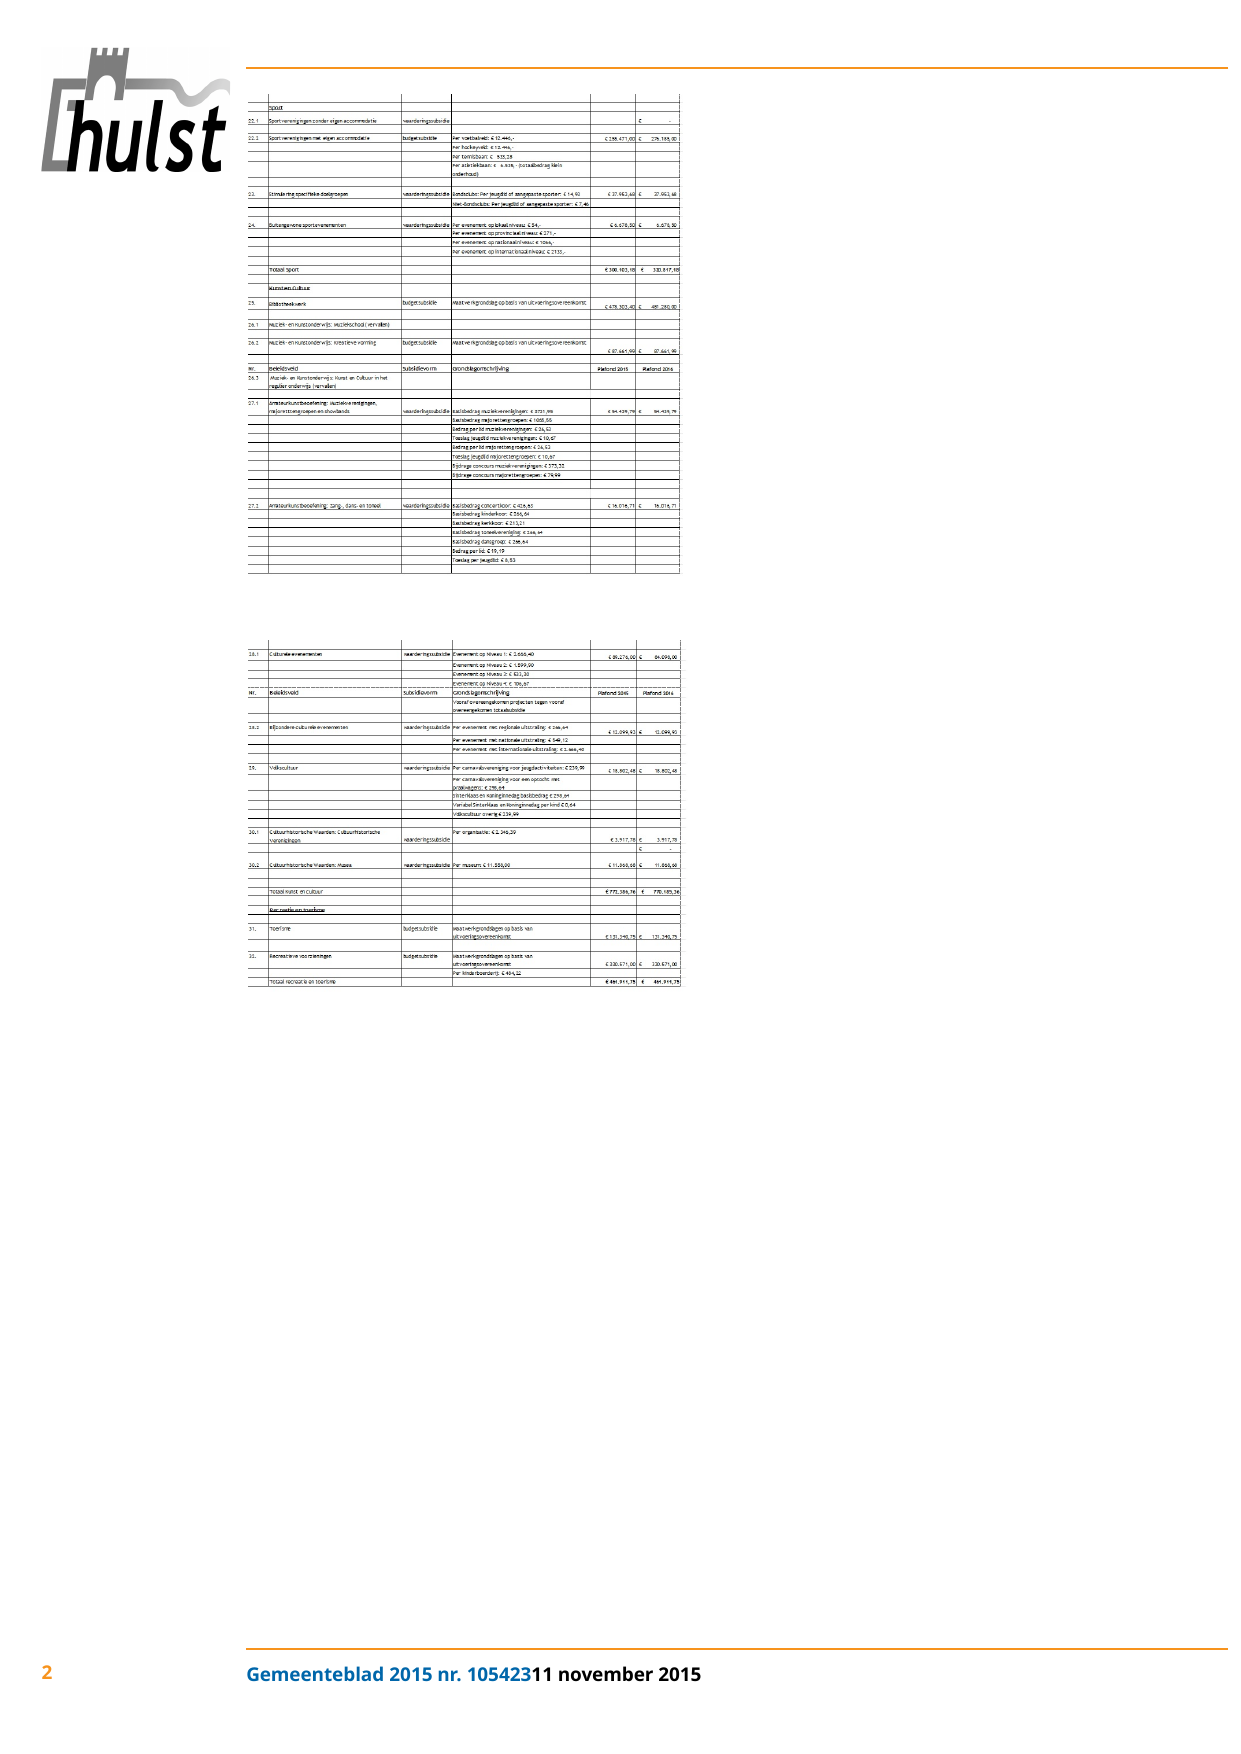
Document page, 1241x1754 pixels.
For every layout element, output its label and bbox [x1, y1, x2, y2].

picture [41, 47, 231, 172]
picture [248, 94, 1152, 1186]
